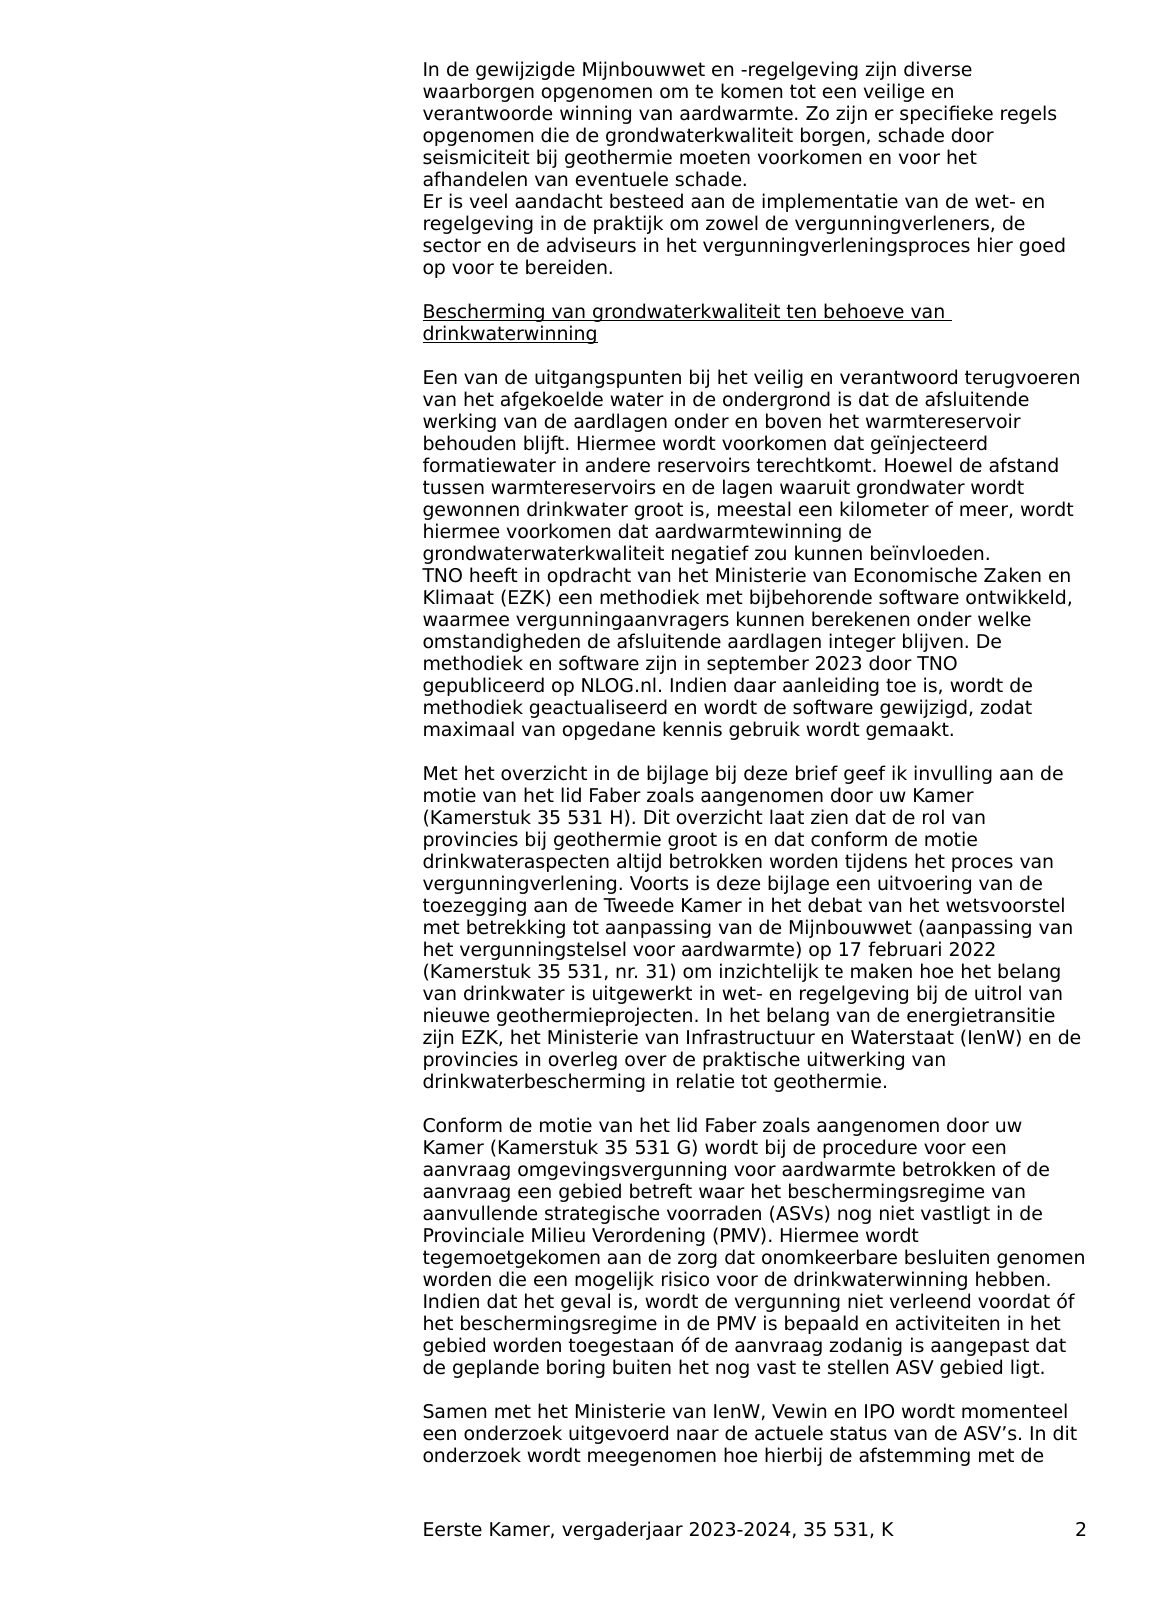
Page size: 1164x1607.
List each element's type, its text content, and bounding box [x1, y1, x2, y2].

text Met het overzicht in de bijlage bij deze brief geef ik invulling aan de motie van het lid Faber zoals aangenomen door uw Kamer (Kamerstuk 35 531 H). Dit overzicht laat zien dat de rol van provincies bij geothermie groot is en dat conform de motie drinkwateraspecten altijd betrokken worden tijdens het proces van vergunningverlening. Voorts is deze bijlage een uitvoering van de toezegging aan de Tweede Kamer in het debat van het wetsvoorstel met betrekking tot aanpassing van de Mijnbouwwet (aanpassing van het vergunningstelsel voor aardwarmte) op 17 februari 2022 (Kamerstuk 35 531, nr. 31) om inzichtelijk te maken hoe het belang van drinkwater is uitgewerkt in wet- en regelgeving bij de uitrol van nieuwe geothermieprojecten. In het belang van de energietransitie zijn EZK, het Ministerie van Infrastructuur en Waterstaat (IenW) en de provincies in overleg over de praktische uitwerking van drinkwaterbescherming in relatie tot geothermie. [422, 763, 1087, 1093]
text TNO heeft in opdracht van het Ministerie van Economische Zaken en Klimaat (EZK) een methodiek met bijbehorende software ontwikkeld, waarmee vergunningaanvragers kunnen berekenen onder welke omstandigheden de afsluitende aardlagen integer blijven. De methodiek en software zijn in september 2023 door TNO gepubliceerd op NLOG.nl. Indien daar aanleiding toe is, wordt de methodiek geactualiseerd en wordt de software gewijzigd, zodat maximaal van opgedane kennis gebruik wordt gemaakt. [422, 565, 1087, 741]
subtitle Bescherming van grondwaterkwaliteit ten behoeve van drinkwaterwinning [422, 301, 1087, 345]
text Een van de uitgangspunten bij het veilig en verantwoord terugvoeren van het afgekoelde water in de ondergrond is dat de afsluitende werking van de aardlagen onder en boven het warmtereservoir behouden blijft. Hiermee wordt voorkomen dat geïnjecteerd formatiewater in andere reservoirs terechtkomt. Hoewel de afstand tussen warmtereservoirs en de lagen waaruit grondwater wordt gewonnen drinkwater groot is, meestal een kilometer of meer, wordt hiermee voorkomen dat aardwarmtewinning de grondwaterwaterkwaliteit negatief zou kunnen beïnvloeden. [422, 367, 1087, 565]
text In de gewijzigde Mijnbouwwet en -regelgeving zijn diverse waarborgen opgenomen om te komen tot een veilige en verantwoorde winning van aardwarmte. Zo zijn er specifieke regels opgenomen die de grondwaterkwaliteit borgen, schade door seismiciteit bij geothermie moeten voorkomen en voor het afhandelen van eventuele schade. [422, 59, 1087, 191]
text Er is veel aandacht besteed aan de implementatie van de wet- en regelgeving in de praktijk om zowel de vergunningverleners, de sector en de adviseurs in het vergunningverleningsproces hier goed op voor te bereiden. [422, 191, 1087, 279]
text Conform de motie van het lid Faber zoals aangenomen door uw Kamer (Kamerstuk 35 531 G) wordt bij de procedure voor een aanvraag omgevingsvergunning voor aardwarmte betrokken of de aanvraag een gebied betreft waar het beschermingsregime van aanvullende strategische voorraden (ASVs) nog niet vastligt in de Provinciale Milieu Verordening (PMV). Hiermee wordt tegemoetgekomen aan de zorg dat onomkeerbare besluiten genomen worden die een mogelijk risico voor de drinkwaterwinning hebben. Indien dat het geval is, wordt de vergunning niet verleend voordat óf het beschermingsregime in de PMV is bepaald en activiteiten in het gebied worden toegestaan óf de aanvraag zodanig is aangepast dat de geplande boring buiten het nog vast te stellen ASV gebied ligt. [422, 1115, 1087, 1379]
text Samen met het Ministerie van IenW, Vewin en IPO wordt momenteel een onderzoek uitgevoerd naar de actuele status van de ASV’s. In dit onderzoek wordt meegenomen hoe hierbij de afstemming met de [422, 1401, 1087, 1467]
